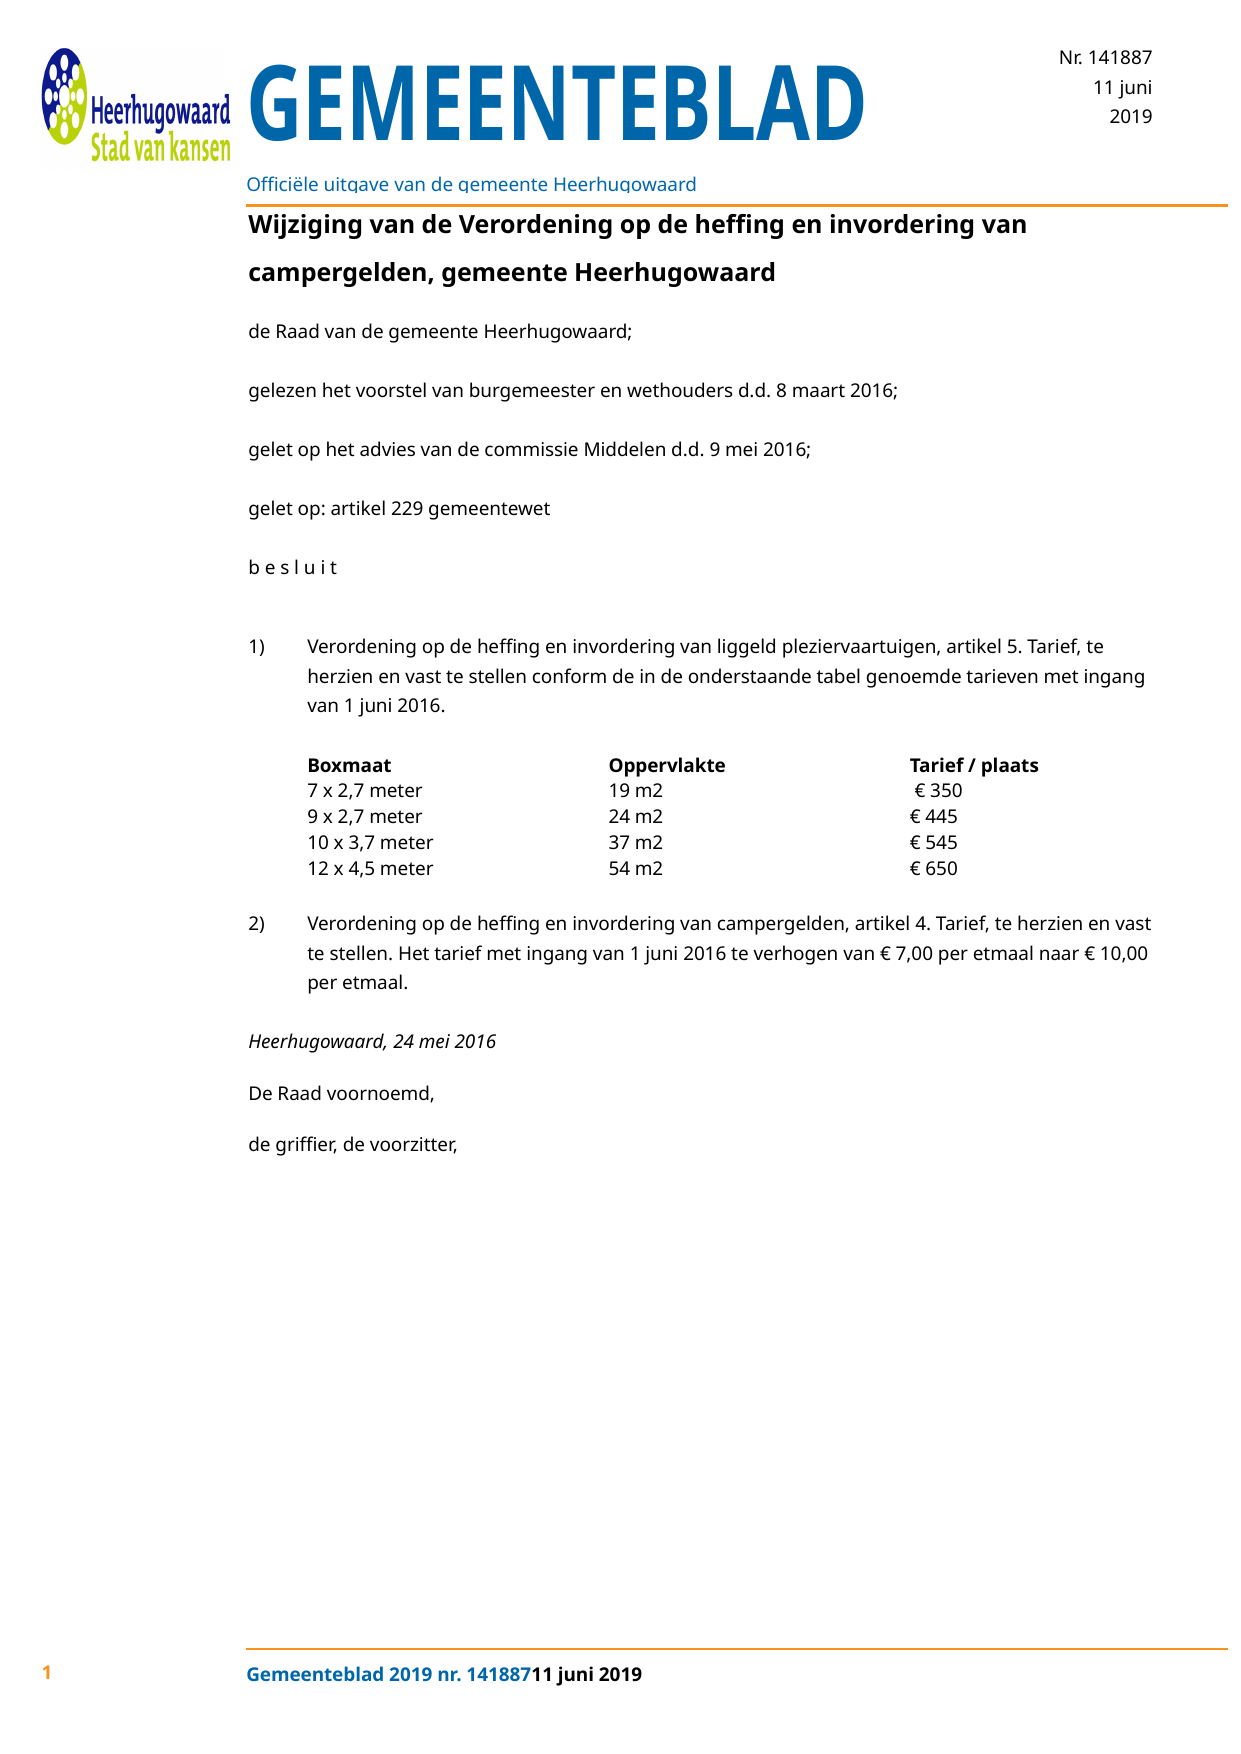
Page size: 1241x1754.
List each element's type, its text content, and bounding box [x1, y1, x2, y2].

table_cell € 650 [910, 855, 1211, 881]
table_cell 10 x 3,7 meter [307, 829, 608, 855]
text Wijziging van de Verordening op de heffing en invordering van campergelden, gemeente Heerhugowaard [248, 207, 1152, 288]
table_cell € 545 [910, 829, 1211, 855]
table_cell 9 x 2,7 meter [307, 803, 608, 829]
list Verordening op de heffing en invordering van liggeld pleziervaartuigen, artikel 5. Tarief, te herzien en vast te stellen conform de in de onderstaande tabel genoemde tarieven met ingang van 1 juni 2016. [248, 633, 1152, 718]
text gelet op: artikel 229 gemeentewet [248, 495, 1152, 521]
table_cell 24 m2 [608, 803, 909, 829]
text b e s l u i t [248, 554, 1152, 580]
table_cell € 445 [910, 803, 1211, 829]
text Heerhugowaard, 24 mei 2016 [248, 1028, 1152, 1054]
table_cell 12 x 4,5 meter [307, 855, 608, 881]
text gelezen het voorstel van burgemeester en wethouders d.d. 8 maart 2016; [248, 377, 1152, 403]
text de Raad van de gemeente Heerhugowaard; [248, 318, 1152, 344]
table_cell € 350 [910, 778, 1211, 803]
text de griffier, de voorzitter, [248, 1131, 1152, 1157]
picture [41, 47, 231, 172]
table_cell 37 m2 [608, 829, 909, 855]
table_cell 19 m2 [608, 778, 909, 803]
table_header Boxmaat [307, 752, 608, 778]
table_header Tarief / plaats [910, 752, 1211, 778]
text gelet op het advies van de commissie Middelen d.d. 9 mei 2016; [248, 436, 1152, 462]
list Verordening op de heffing en invordering van campergelden, artikel 4. Tarief, te herzien en vast te stellen. Het tarief met ingang van 1 juni 2016 te verhogen van € 7,00 per etmaal naar € 10,00 per etmaal. [248, 910, 1152, 995]
table_cell 54 m2 [608, 855, 909, 881]
table_header Oppervlakte [608, 752, 909, 778]
table_cell 7 x 2,7 meter [307, 778, 608, 803]
text De Raad voornoemd, [248, 1080, 1152, 1106]
